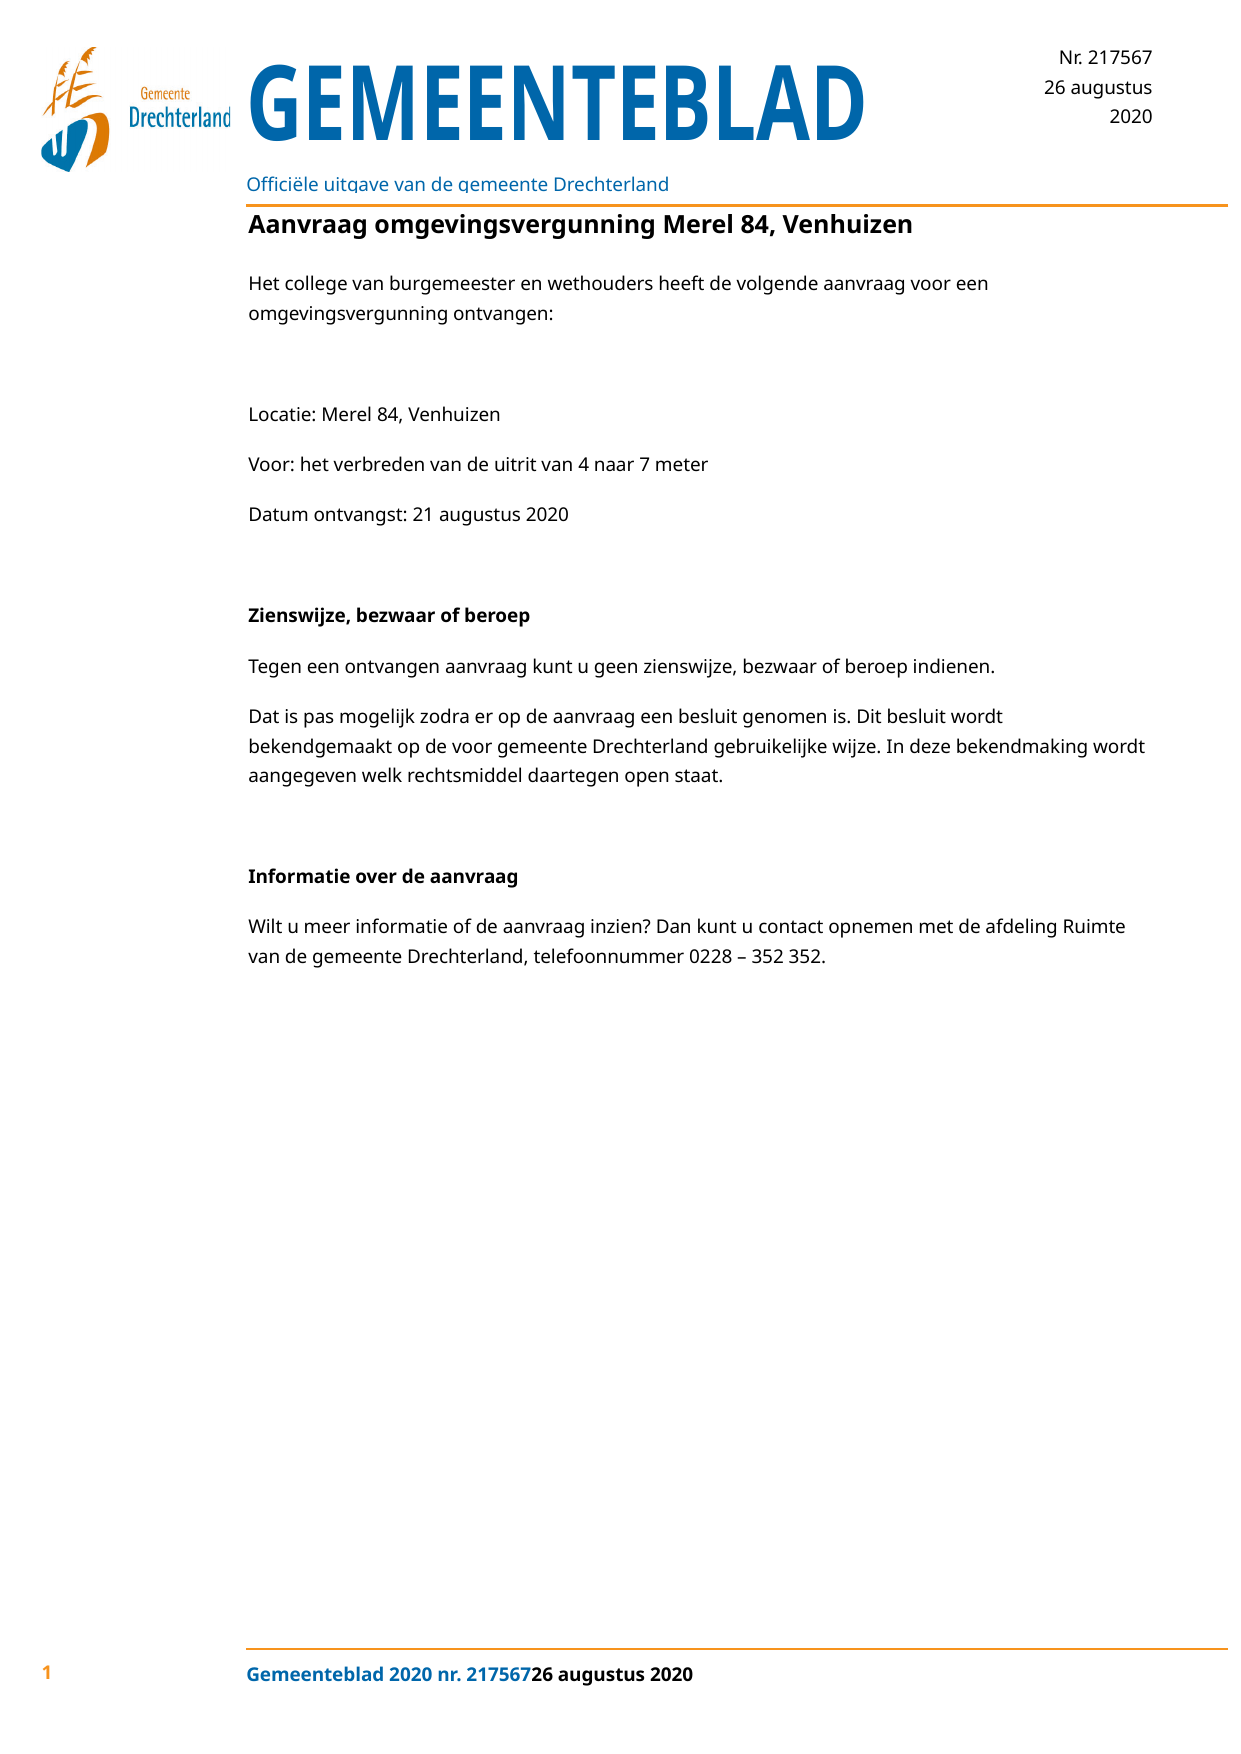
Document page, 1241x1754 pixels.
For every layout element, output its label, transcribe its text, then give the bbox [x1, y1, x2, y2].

text Aanvraag omgevingsvergunning Merel 84, Venhuizen [248, 207, 1152, 241]
picture [226, 115, 231, 124]
text Locatie: Merel 84, Venhuizen [248, 401, 1152, 426]
text Tegen een ontvangen aanvraag kunt u geen zienswijze, bezwaar of beroep indienen. [248, 653, 1152, 678]
text Het college van burgemeester en wethouders heeft de volgende aanvraag voor een omgevingsvergunning ontvangen: [248, 270, 1152, 326]
picture [41, 158, 64, 172]
text Voor: het verbreden van de uitrit van 4 naar 7 meter [248, 451, 1152, 477]
picture [41, 47, 231, 172]
text Zienswijze, bezwaar of beroep [248, 602, 1152, 628]
text Informatie over de aanvraag [248, 863, 1152, 889]
text Wilt u meer informatie of de aanvraag inzien? Dan kunt u contact opnemen met de afdeling Ruimte van de gemeente Drechterland, telefoonnummer 0228 – 352 352. [248, 914, 1152, 969]
text Datum ontvangst: 21 augustus 2020 [248, 502, 1152, 527]
text Dat is pas mogelijk zodra er op de aanvraag een besluit genomen is. Dit besluit wordt bekendgemaakt op de voor gemeente Drechterland gebruikelijke wijze. In deze bekendmaking wordt aangegeven welk rechtsmiddel daartegen open staat. [248, 703, 1152, 788]
